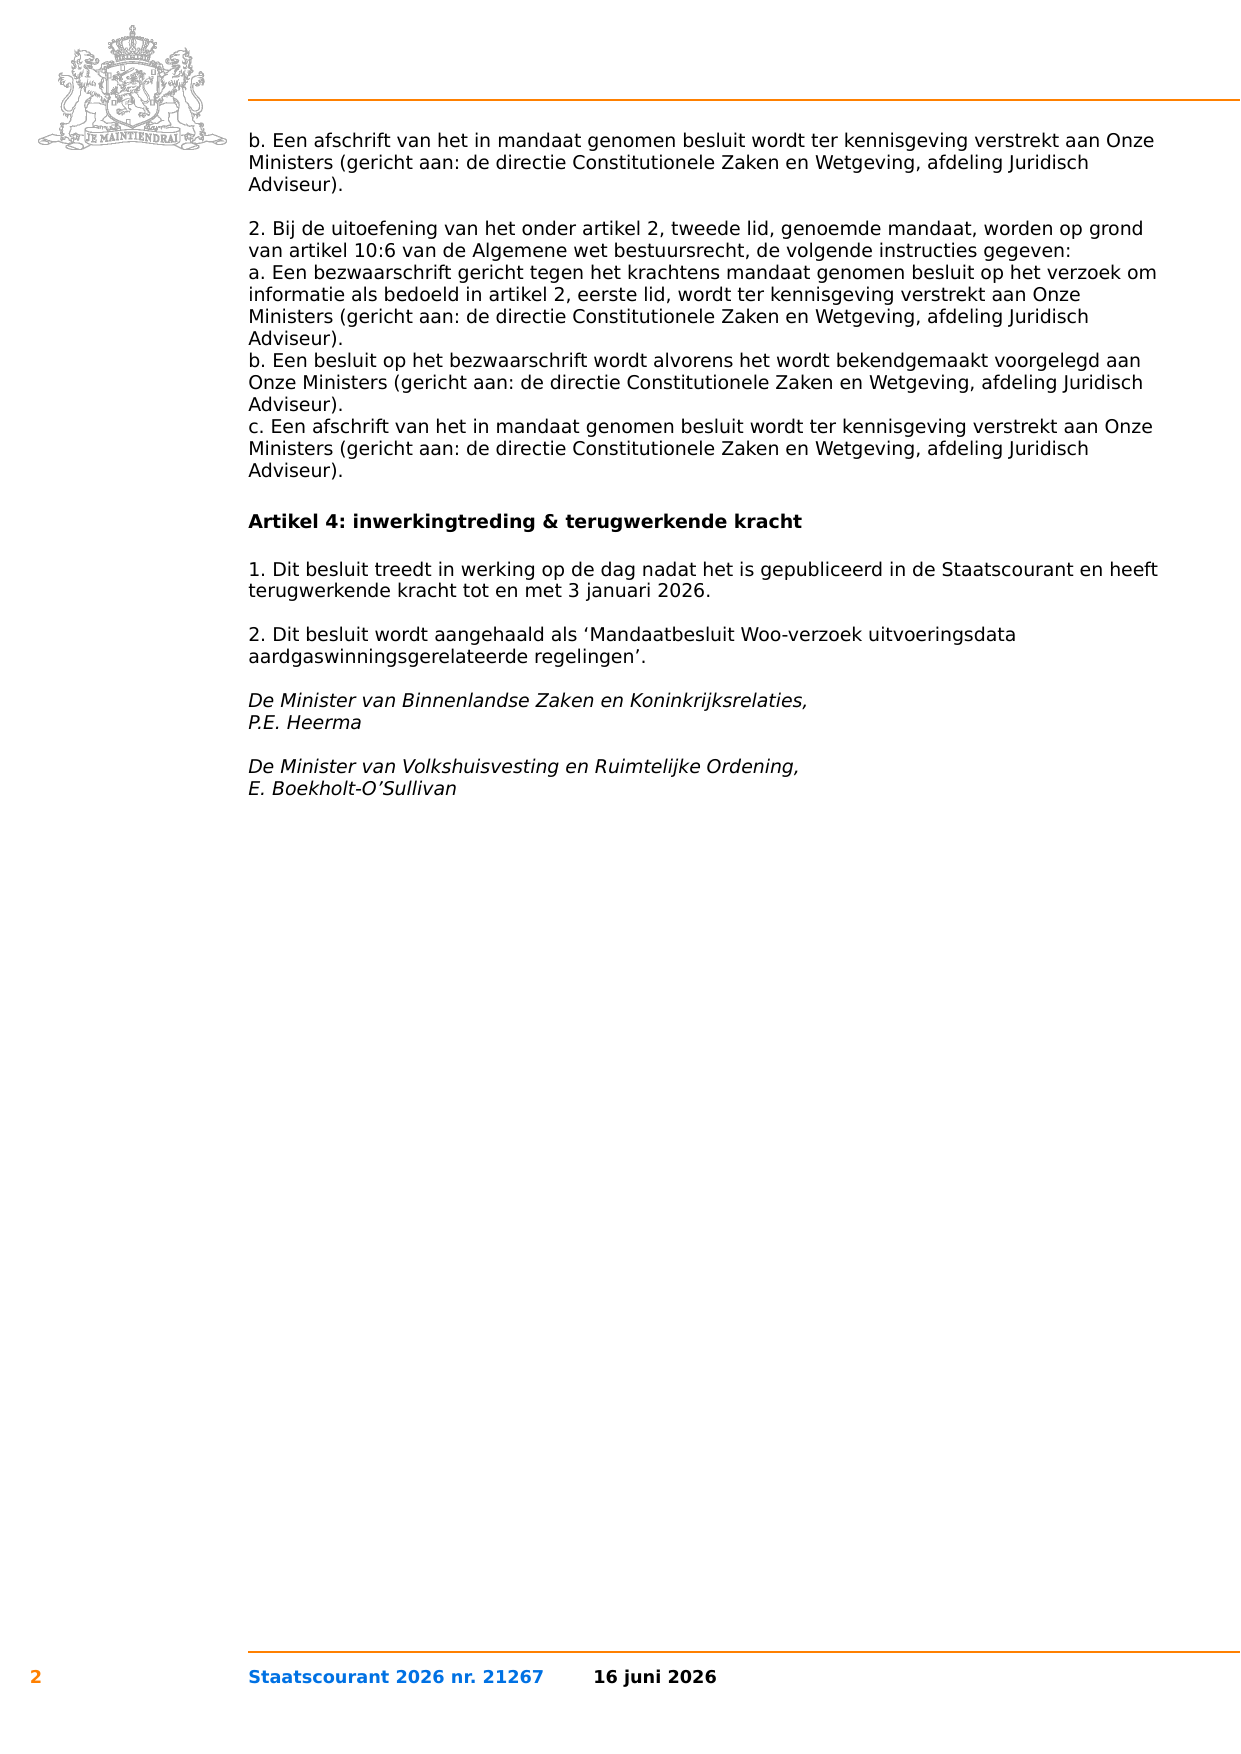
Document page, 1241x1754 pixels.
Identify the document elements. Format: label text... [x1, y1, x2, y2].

text a. Een bezwaarschrift gericht tegen het krachtens mandaat genomen besluit op het verzoek om informatie als bedoeld in artikel 2, eerste lid, wordt ter kennisgeving verstrekt aan Onze Ministers (gericht aan: de directie Constitutionele Zaken en Wetgeving, afdeling Juridisch Adviseur). [248, 262, 1163, 349]
text 1. Dit besluit treedt in werking op de dag nadat het is gepubliceerd in de Staatscourant en heeft terugwerkende kracht tot en met 3 januari 2026. [248, 558, 1163, 602]
text 2. Dit besluit wordt aangehaald als ‘Mandaatbesluit Woo-verzoek uitvoeringsdata aardgaswinningsgerelateerde regelingen’. [248, 624, 1163, 668]
text b. Een afschrift van het in mandaat genomen besluit wordt ter kennisgeving verstrekt aan Onze Ministers (gericht aan: de directie Constitutionele Zaken en Wetgeving, afdeling Juridisch Adviseur). [248, 130, 1163, 196]
subtitle Artikel 4: inwerkingtreding & terugwerkende kracht [248, 511, 1163, 533]
text De Minister van Volkshuisvesting en Ruimtelijke Ordening, E. Boekholt-O’Sullivan [248, 756, 1163, 800]
text b. Een besluit op het bezwaarschrift wordt alvorens het wordt bekendgemaakt voorgelegd aan Onze Ministers (gericht aan: de directie Constitutionele Zaken en Wetgeving, afdeling Juridisch Adviseur). [248, 349, 1163, 416]
picture [38, 25, 227, 150]
text De Minister van Binnenlandse Zaken en Koninkrijksrelaties, P.E. Heerma [248, 690, 1163, 734]
text c. Een afschrift van het in mandaat genomen besluit wordt ter kennisgeving verstrekt aan Onze Ministers (gericht aan: de directie Constitutionele Zaken en Wetgeving, afdeling Juridisch Adviseur). [248, 416, 1163, 481]
text 2. Bij de uitoefening van het onder artikel 2, tweede lid, genoemde mandaat, worden op grond van artikel 10:6 van de Algemene wet bestuursrecht, de volgende instructies gegeven: [248, 218, 1163, 262]
